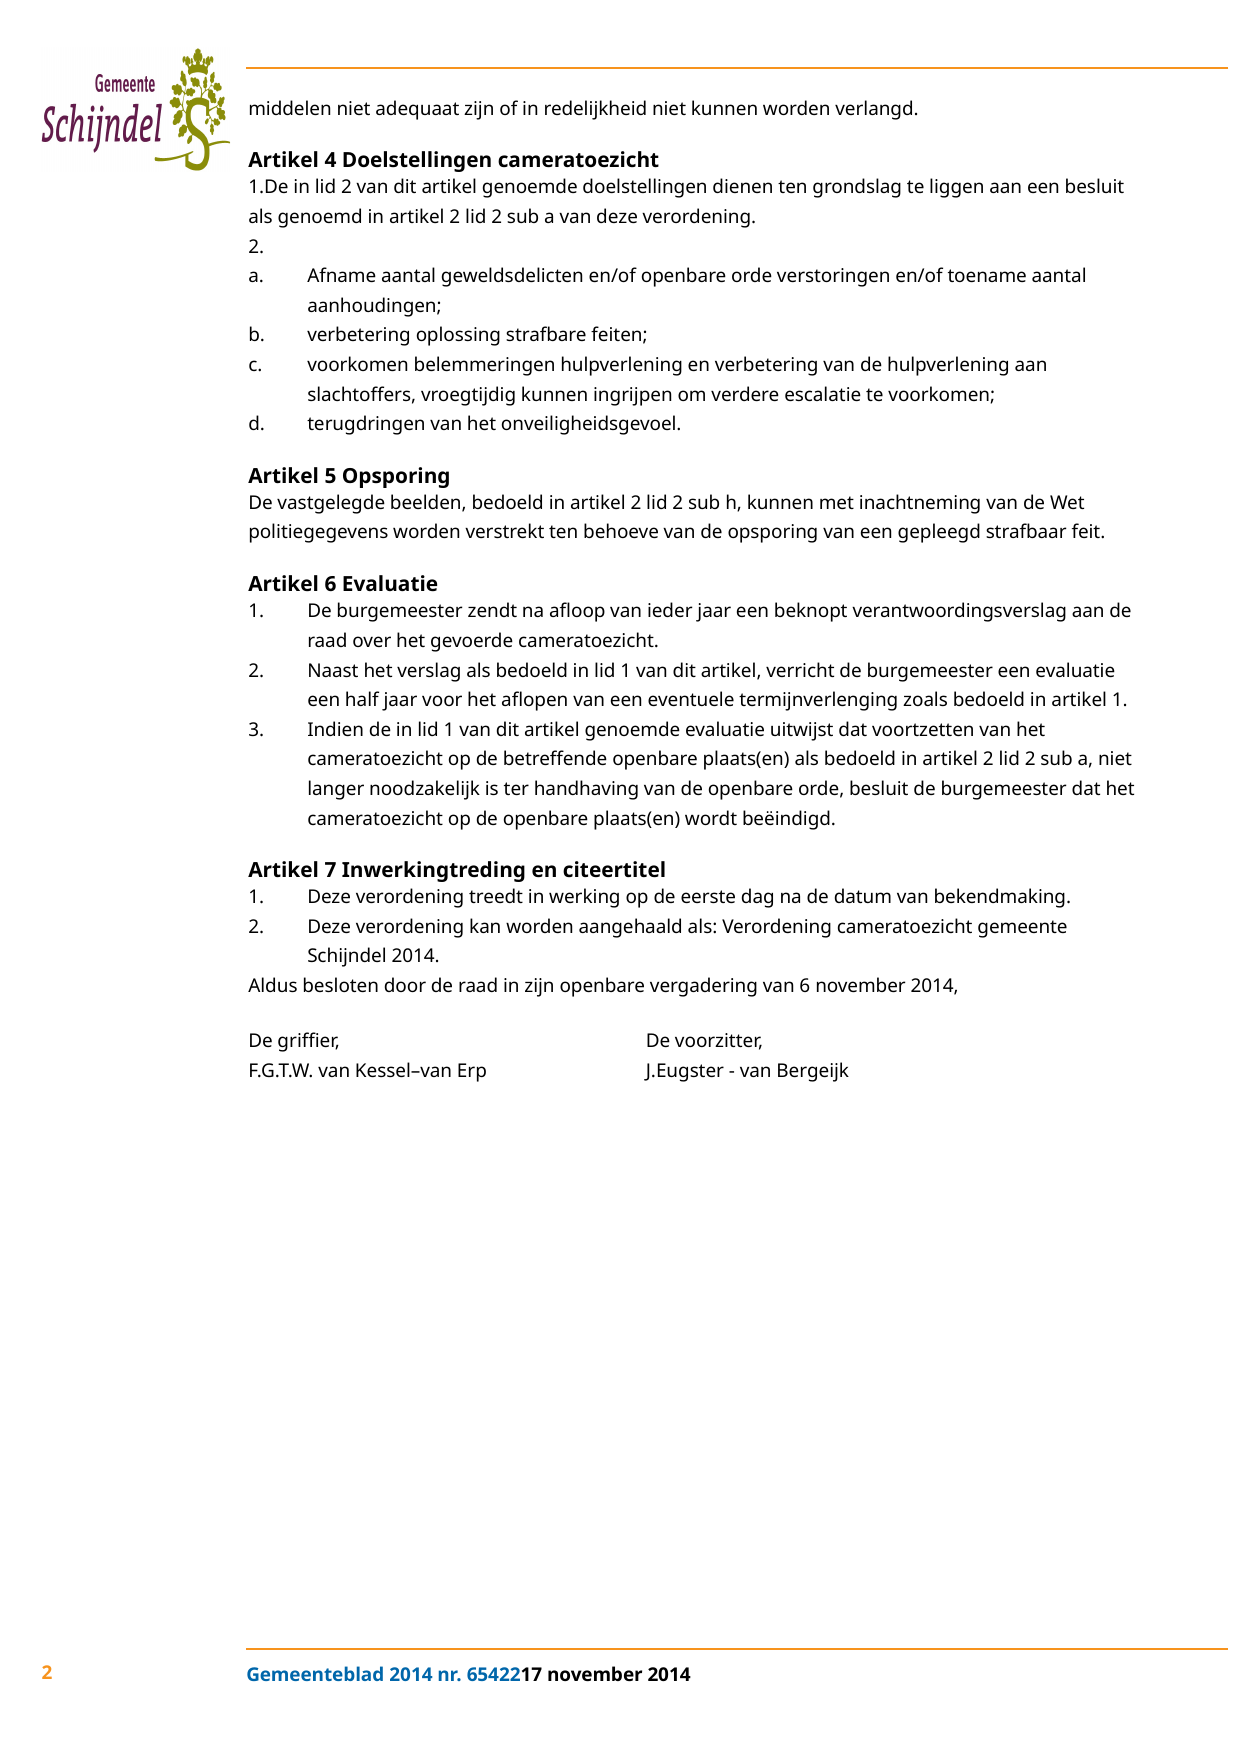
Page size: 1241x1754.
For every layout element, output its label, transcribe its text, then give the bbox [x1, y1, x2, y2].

text Artikel 7 Inwerkingtreding en citeertitel [248, 855, 1152, 883]
table_header De griffier, F.G.T.W. van Kessel–van Erp [248, 1028, 646, 1083]
text 2. [248, 233, 1152, 258]
list Indien de in lid 1 van dit artikel genoemde evaluatie uitwijst dat voortzetten van het cameratoezicht op de betreffende openbare plaats(en) als bedoeld in artikel 2 lid 2 sub a, niet langer noodzakelijk is ter handhaving van de openbare orde, besluit de burgemeester dat het cameratoezicht op de openbare plaats(en) wordt beëindigd. [248, 716, 1152, 830]
list Deze verordening treedt in werking op de eerste dag na de datum van bekendmaking. [248, 883, 1152, 909]
list voorkomen belemmeringen hulpverlening en verbetering van de hulpverlening aan slachtoffers, vroegtijdig kunnen ingrijpen om verdere escalatie te voorkomen; [248, 351, 1152, 406]
text De vastgelegde beelden, bedoeld in artikel 2 lid 2 sub h, kunnen met inachtneming van de Wet politiegegevens worden verstrekt ten behoeve van de opsporing van een gepleegd strafbaar feit. [248, 489, 1152, 544]
text Artikel 4 Doelstellingen cameratoezicht [248, 145, 1152, 174]
picture [41, 47, 231, 172]
table_header De voorzitter, J.Eugster - van Bergeijk [646, 1028, 1152, 1083]
text middelen niet adequaat zijn of in redelijkheid niet kunnen worden verlangd. [248, 95, 1152, 121]
text Artikel 6 Evaluatie [248, 569, 1152, 598]
list terugdringen van het onveiligheidsgevoel. [248, 410, 1152, 436]
list verbetering oplossing strafbare feiten; [248, 322, 1152, 347]
text 1.De in lid 2 van dit artikel genoemde doelstellingen dienen ten grondslag te liggen aan een besluit als genoemd in artikel 2 lid 2 sub a van deze verordening. [248, 174, 1152, 229]
list Naast het verslag als bedoeld in lid 1 van dit artikel, verricht de burgemeester een evaluatie een half jaar voor het aflopen van een eventuele termijnverlenging zoals bedoeld in artikel 1. [248, 657, 1152, 712]
text Aldus besloten door de raad in zijn openbare vergadering van 6 november 2014, [248, 972, 1152, 998]
text Artikel 5 Opsporing [248, 461, 1152, 489]
list De burgemeester zendt na afloop van ieder jaar een beknopt verantwoordingsverslag aan de raad over het gevoerde cameratoezicht. [248, 598, 1152, 653]
list Afname aantal geweldsdelicten en/of openbare orde verstoringen en/of toename aantal aanhoudingen; [248, 262, 1152, 318]
list Deze verordening kan worden aangehaald als: Verordening cameratoezicht gemeente Schijndel 2014. [248, 913, 1152, 968]
